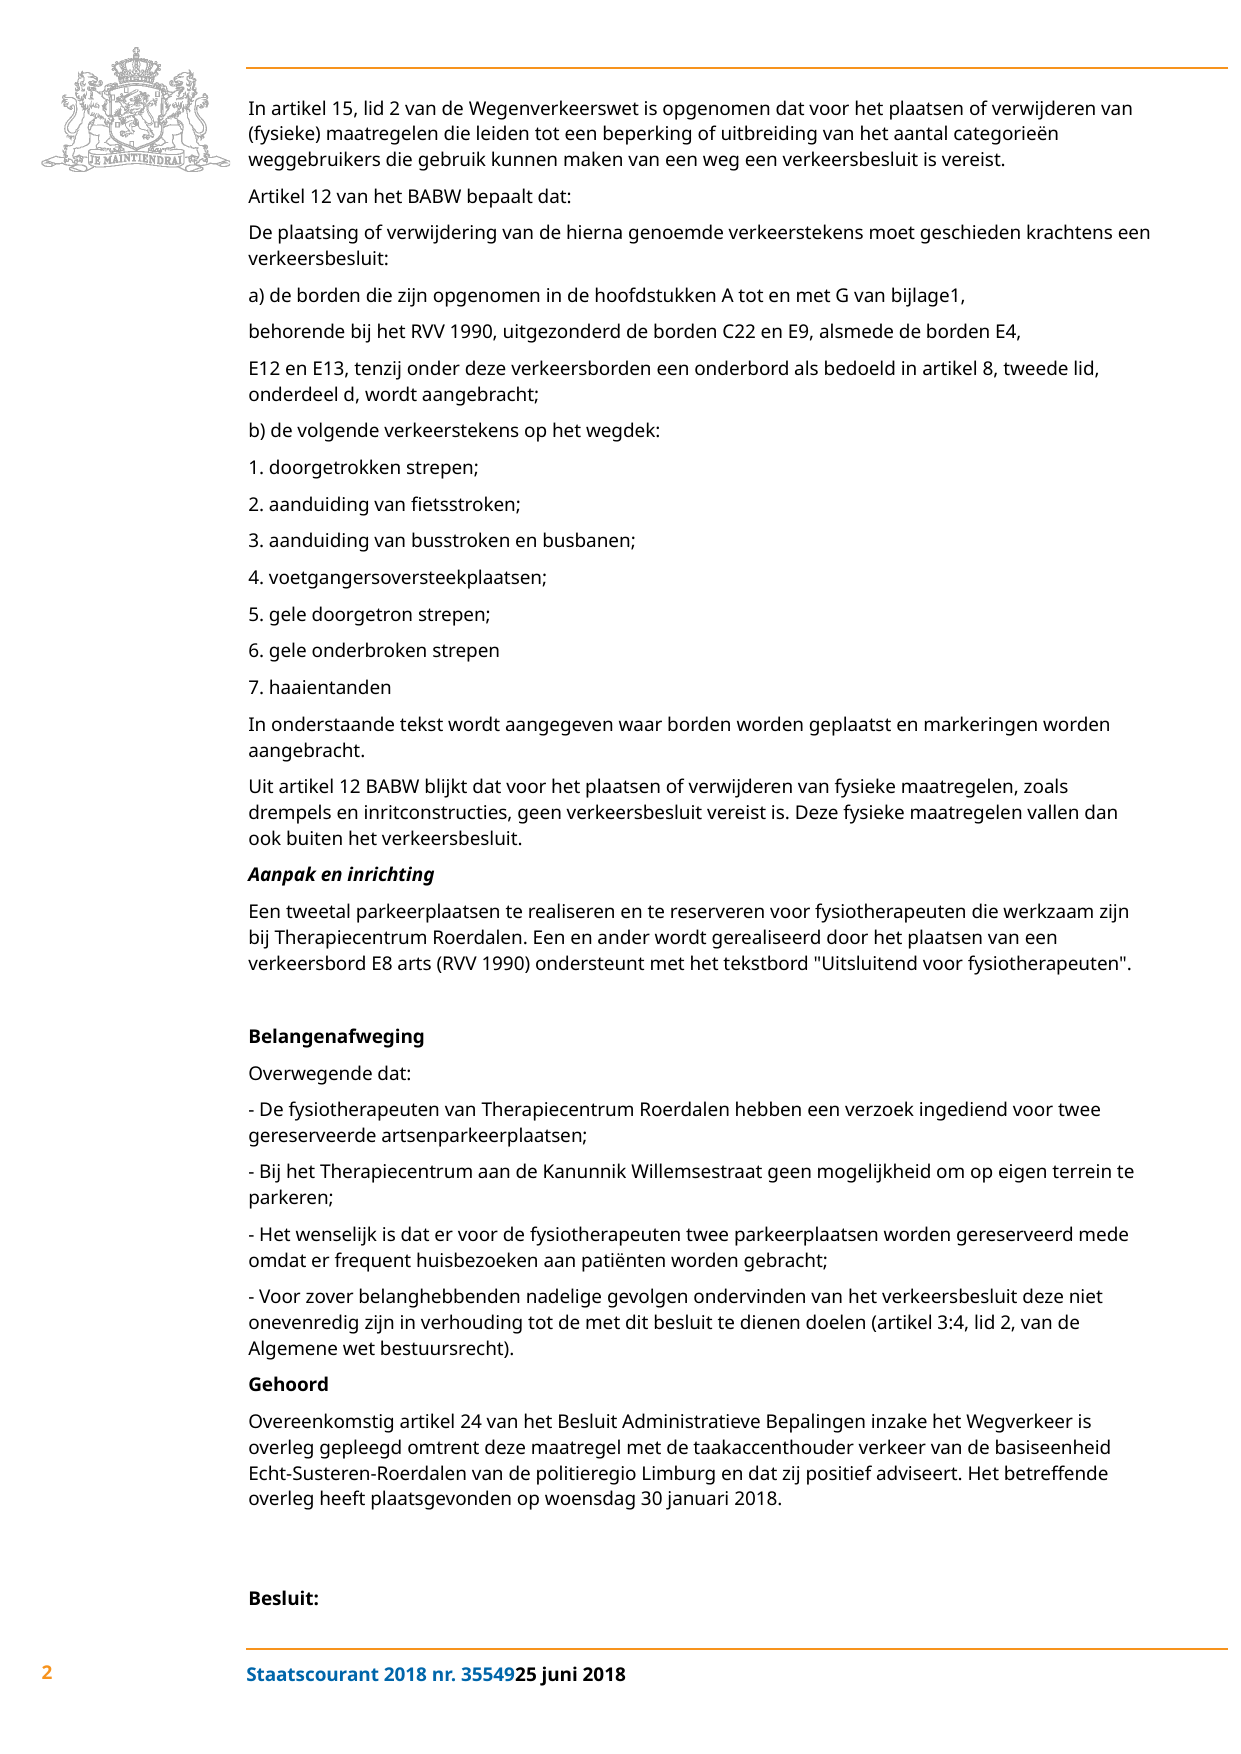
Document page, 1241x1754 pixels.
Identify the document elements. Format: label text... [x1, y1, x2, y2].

text Artikel 12 van het BABW bepaalt dat: [248, 183, 1152, 209]
text Een tweetal parkeerplaatsen te realiseren en te reserveren voor fysiotherapeuten die werkzaam zijn bij Therapiecentrum Roerdalen. Een en ander wordt gerealiseerd door het plaatsen van een verkeersbord E8 arts (RVV 1990) ondersteunt met het tekstbord "Uitsluitend voor fysiotherapeuten". [248, 898, 1152, 975]
text - Bij het Therapiecentrum aan de Kanunnik Willemsestraat geen mogelijkheid om op eigen terrein te parkeren; [248, 1159, 1152, 1210]
text 7. haaientanden [248, 674, 1152, 700]
text - De fysiotherapeuten van Therapiecentrum Roerdalen hebben een verzoek ingediend voor twee gereserveerde artsenparkeerplaatsen; [248, 1096, 1152, 1148]
text 5. gele doorgetron strepen; [248, 601, 1152, 627]
text Uit artikel 12 BABW blijkt dat voor het plaatsen of verwijderen van fysieke maatregelen, zoals drempels en inritconstructies, geen verkeersbesluit vereist is. Deze fysieke maatregelen vallen dan ook buiten het verkeersbesluit. [248, 773, 1152, 851]
text 6. gele onderbroken strepen [248, 638, 1152, 663]
text In artikel 15, lid 2 van de Wegenverkeerswet is opgenomen dat voor het plaatsen of verwijderen van (fysieke) maatregelen die leiden tot een beperking of uitbreiding van het aantal categorieën weggebruikers die gebruik kunnen maken van een weg een verkeersbesluit is vereist. [248, 95, 1152, 172]
text Gehoord [248, 1372, 1152, 1397]
text In onderstaande tekst wordt aangegeven waar borden worden geplaatst en markeringen worden aangebracht. [248, 711, 1152, 762]
text Besluit: [248, 1585, 1152, 1611]
picture [41, 47, 231, 172]
text a) de borden die zijn opgenomen in de hoofdstukken A tot en met G van bijlage1, [248, 282, 1152, 308]
text E12 en E13, tenzij onder deze verkeersborden een onderbord als bedoeld in artikel 8, tweede lid, onderdeel d, wordt aangebracht; [248, 355, 1152, 407]
text behorende bij het RVV 1990, uitgezonderd de borden C22 en E9, alsmede de borden E4, [248, 319, 1152, 344]
text b) de volgende verkeerstekens op het wegdek: [248, 418, 1152, 443]
text - Voor zover belanghebbenden nadelige gevolgen ondervinden van het verkeersbesluit deze niet onevenredig zijn in verhouding tot de met dit besluit te dienen doelen (artikel 3:4, lid 2, van de Algemene wet bestuursrecht). [248, 1283, 1152, 1361]
text De plaatsing of verwijdering van de hierna genoemde verkeerstekens moet geschieden krachtens een verkeersbesluit: [248, 219, 1152, 271]
text - Het wenselijk is dat er voor de fysiotherapeuten twee parkeerplaatsen worden gereserveerd mede omdat er frequent huisbezoeken aan patiënten worden gebracht; [248, 1221, 1152, 1273]
text Aanpak en inrichting [248, 862, 1152, 887]
text Belangenafweging [248, 1023, 1152, 1049]
text 4. voetgangersoversteekplaatsen; [248, 564, 1152, 590]
text 2. aanduiding van fietsstroken; [248, 491, 1152, 517]
text 1. doorgetrokken strepen; [248, 454, 1152, 480]
text 3. aanduiding van busstroken en busbanen; [248, 528, 1152, 553]
text Overwegende dat: [248, 1060, 1152, 1085]
text Overeenkomstig artikel 24 van het Besluit Administratieve Bepalingen inzake het Wegverkeer is overleg gepleegd omtrent deze maatregel met de taakaccenthouder verkeer van de basiseenheid Echt-Susteren-Roerdalen van de politieregio Limburg en dat zij positief adviseert. Het betreffende overleg heeft plaatsgevonden op woensdag 30 januari 2018. [248, 1408, 1152, 1511]
